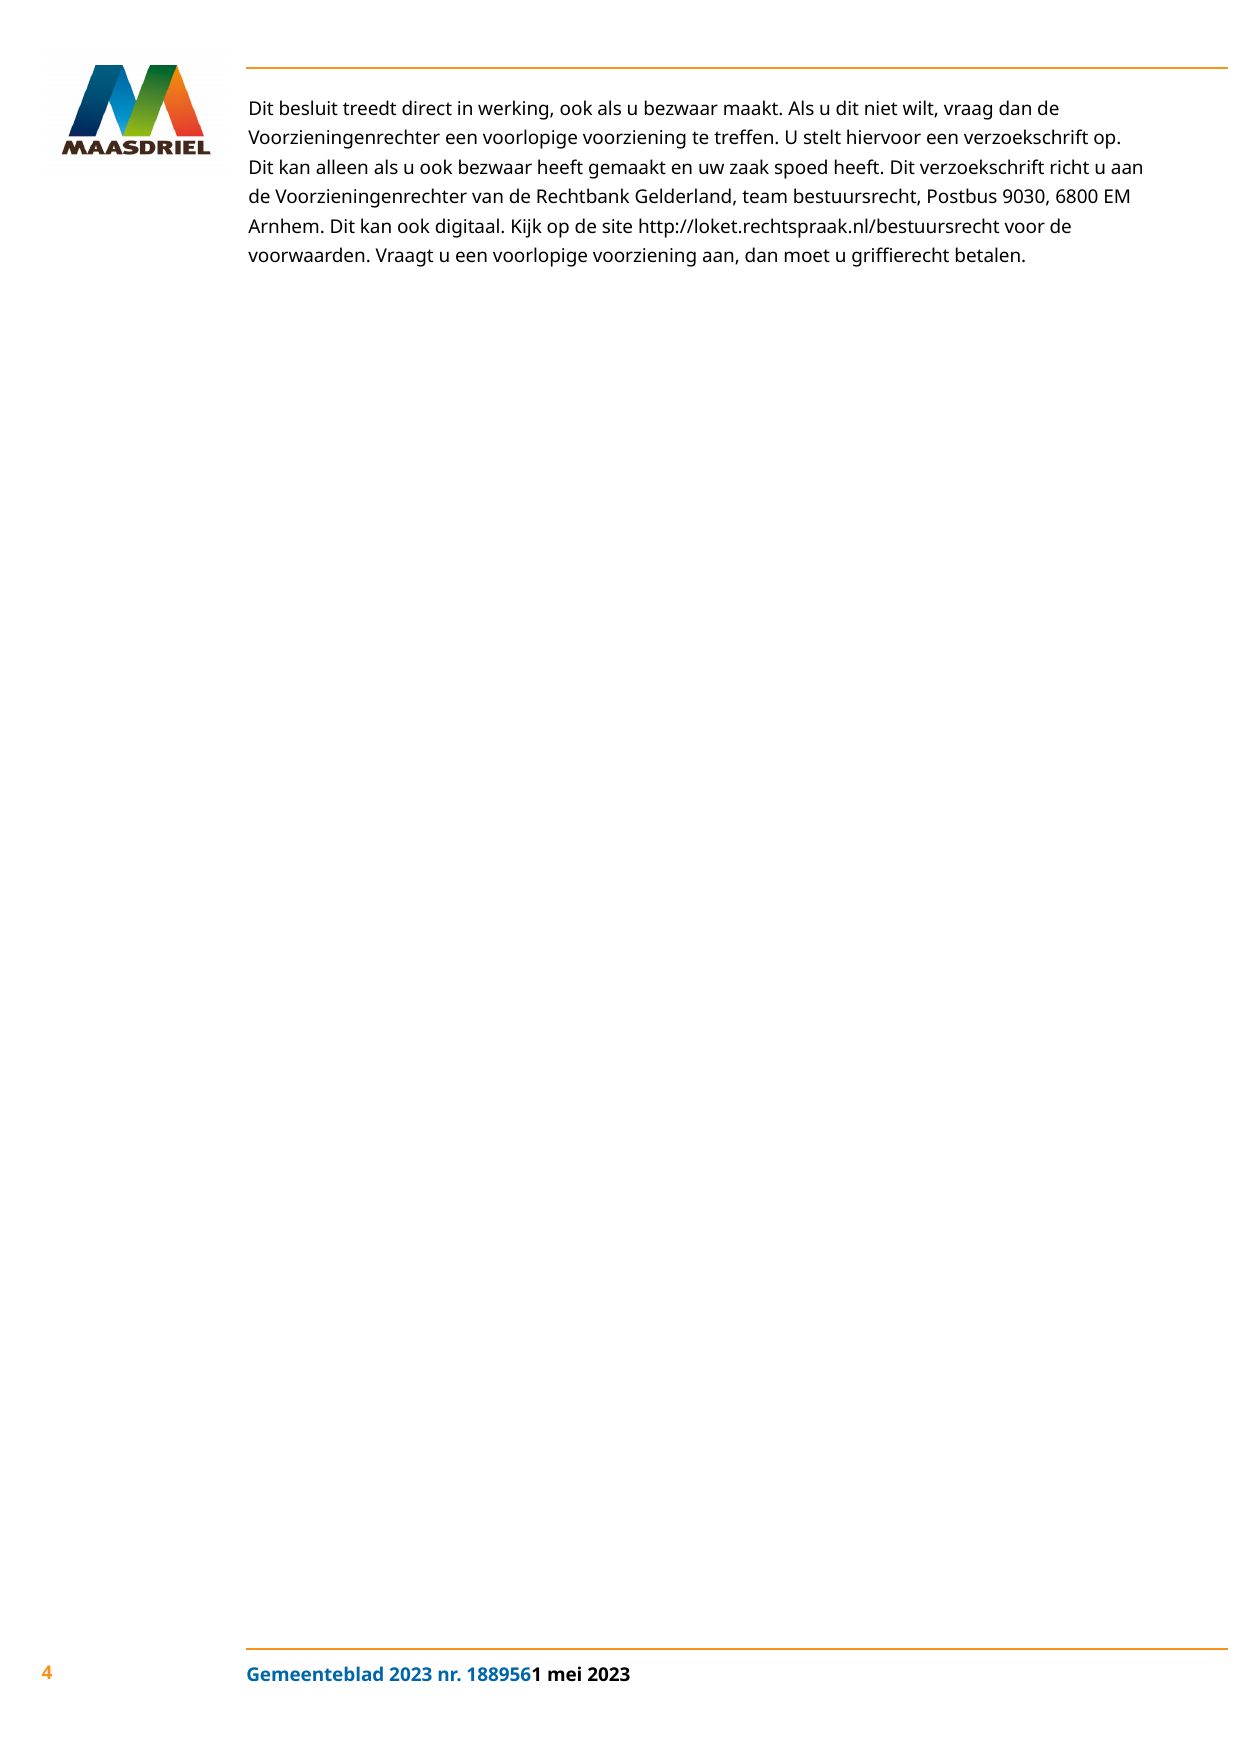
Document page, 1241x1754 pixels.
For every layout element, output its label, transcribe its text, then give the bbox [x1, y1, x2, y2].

text Dit besluit treedt direct in werking, ook als u bezwaar maakt. Als u dit niet wilt, vraag dan de Voorzieningenrechter een voorlopige voorziening te treffen. U stelt hiervoor een verzoekschrift op. Dit kan alleen als u ook bezwaar heeft gemaakt en uw zaak spoed heeft. Dit verzoekschrift richt u aan de Voorzieningenrechter van de Rechtbank Gelderland, team bestuursrecht, Postbus 9030, 6800 EM Arnhem. Dit kan ook digitaal. Kijk op de site http://loket.rechtspraak.nl/bestuursrecht voor de voorwaarden. Vraagt u een voorlopige voorziening aan, dan moet u griffierecht betalen. [248, 95, 1152, 268]
picture [41, 47, 231, 172]
